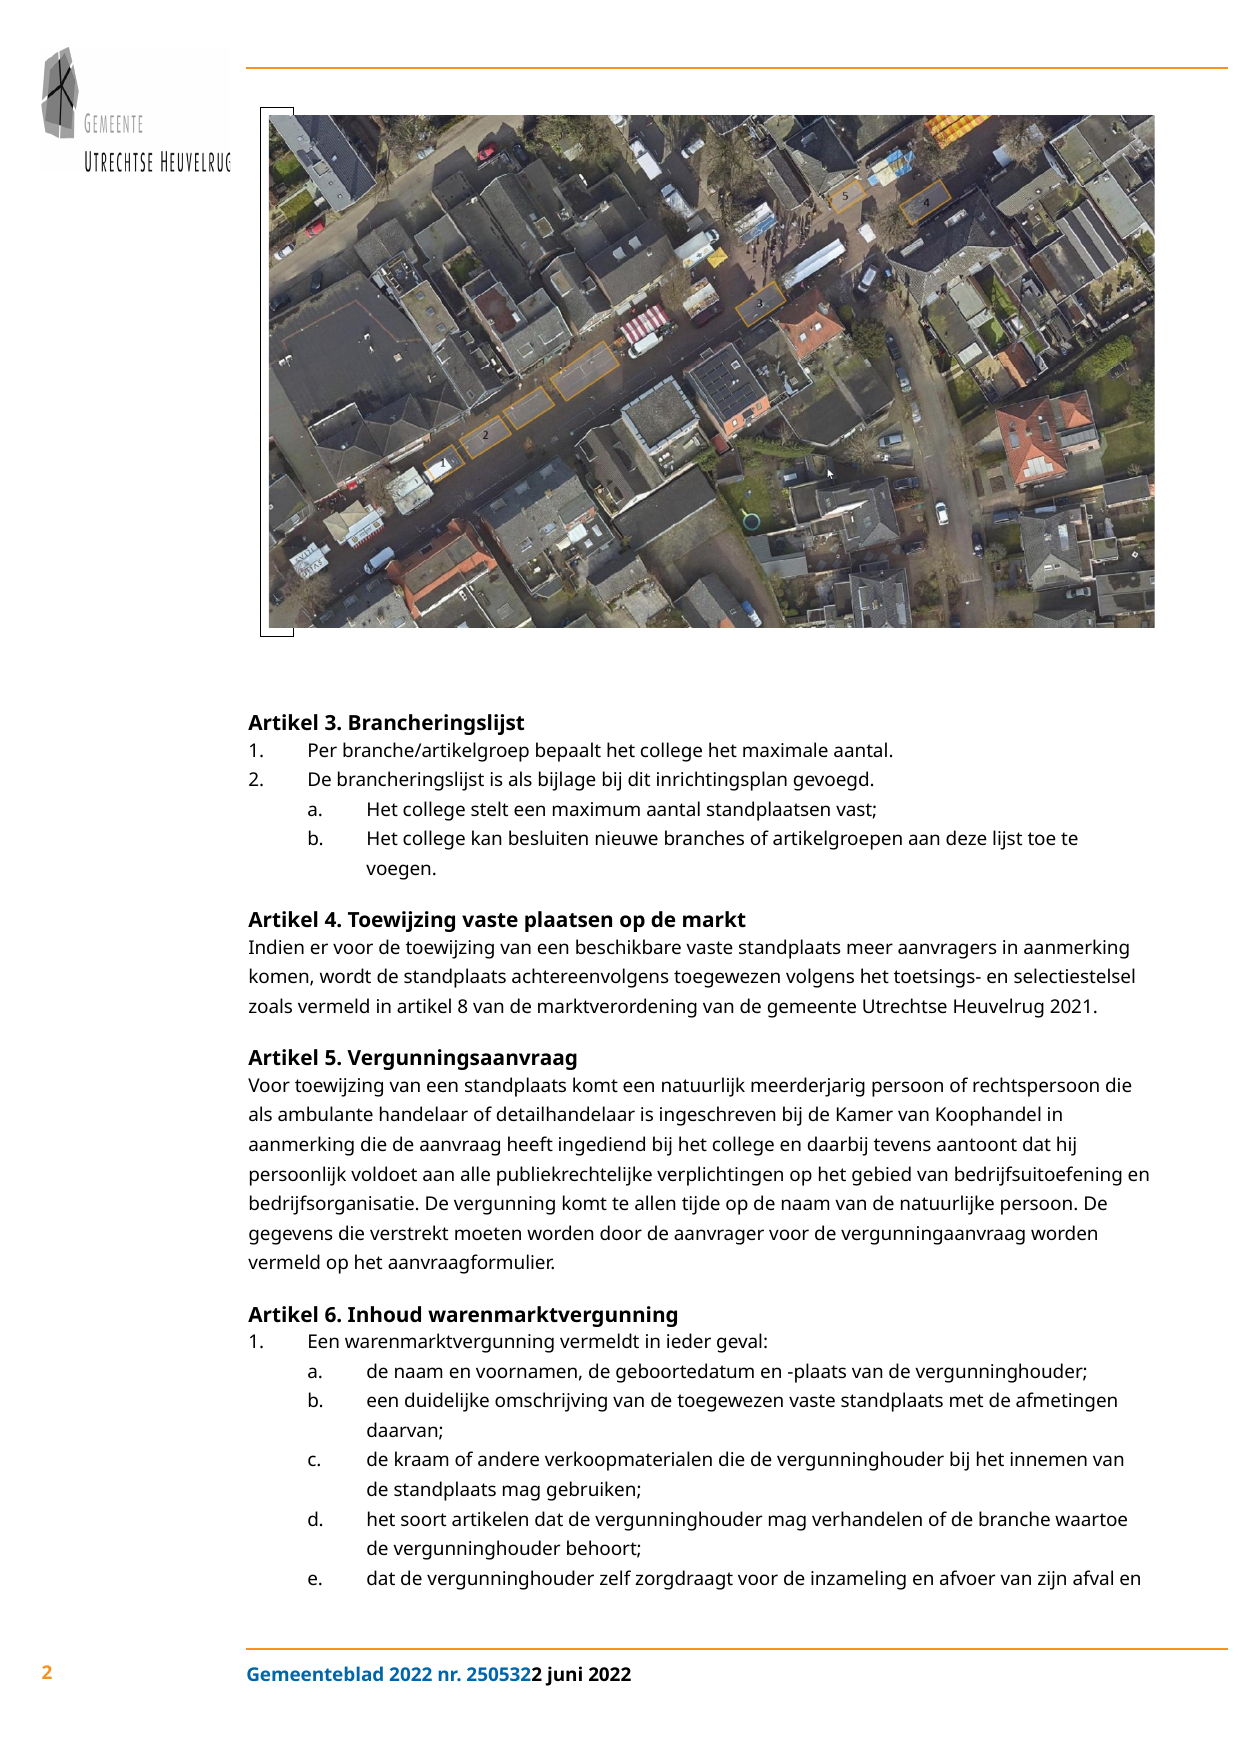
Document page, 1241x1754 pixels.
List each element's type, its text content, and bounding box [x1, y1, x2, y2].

list Per branche/artikelgroep bepaalt het college het maximale aantal. [248, 737, 1152, 762]
text Artikel 4. Toewijzing vaste plaatsen op de markt [248, 906, 1152, 934]
list dat de vergunninghouder zelf zorgdraagt voor de inzameling en afvoer van zijn afval en [307, 1565, 1152, 1591]
picture [41, 47, 231, 172]
list De brancheringslijst is als bijlage bij dit inrichtingsplan gevoegd. [248, 766, 1152, 792]
list de naam en voornamen, de geboortedatum en -plaats van de vergunninghouder; [307, 1358, 1152, 1384]
list een duidelijke omschrijving van de toegewezen vaste standplaats met de afmetingen daarvan; [307, 1387, 1152, 1443]
text Indien er voor de toewijzing van een beschikbare vaste standplaats meer aanvragers in aanmerking komen, wordt de standplaats achtereenvolgens toegewezen volgens het toetsings- en selectiestelsel zoals vermeld in artikel 8 van de marktverordening van de gemeente Utrechtse Heuvelrug 2021. [248, 934, 1152, 1019]
text Artikel 3. Brancheringslijst [248, 708, 1152, 737]
list het soort artikelen dat de vergunninghouder mag verhandelen of de branche waartoe de vergunninghouder behoort; [307, 1506, 1152, 1561]
list Het college stelt een maximum aantal standplaatsen vast; [307, 796, 1152, 822]
text Artikel 5. Vergunningsaanvraag [248, 1043, 1152, 1072]
list Het college kan besluiten nieuwe branches of artikelgroepen aan deze lijst toe te voegen. [307, 826, 1152, 881]
text Artikel 6. Inhoud warenmarktvergunning [248, 1300, 1152, 1328]
text Voor toewijzing van een standplaats komt een natuurlijk meerderjarig persoon of rechtspersoon die als ambulante handelaar of detailhandelaar is ingeschreven bij de Kamer van Koophandel in aanmerking die de aanvraag heeft ingediend bij het college en daarbij tevens aantoont dat hij persoonlijk voldoet aan alle publiekrechtelijke verplichtingen op het gebied van bedrijfsuitoefening en bedrijfsorganisatie. De vergunning komt te allen tijde op de naam van de natuurlijke persoon. De gegevens die verstrekt moeten worden door de aanvrager voor de vergunningaanvraag worden vermeld op het aanvraagformulier. [248, 1072, 1152, 1275]
picture [268, 115, 1155, 628]
list de kraam of andere verkoopmaterialen die de vergunninghouder bij het innemen van de standplaats mag gebruiken; [307, 1447, 1152, 1502]
list Een warenmarktvergunning vermeldt in ieder geval: [248, 1328, 1152, 1354]
